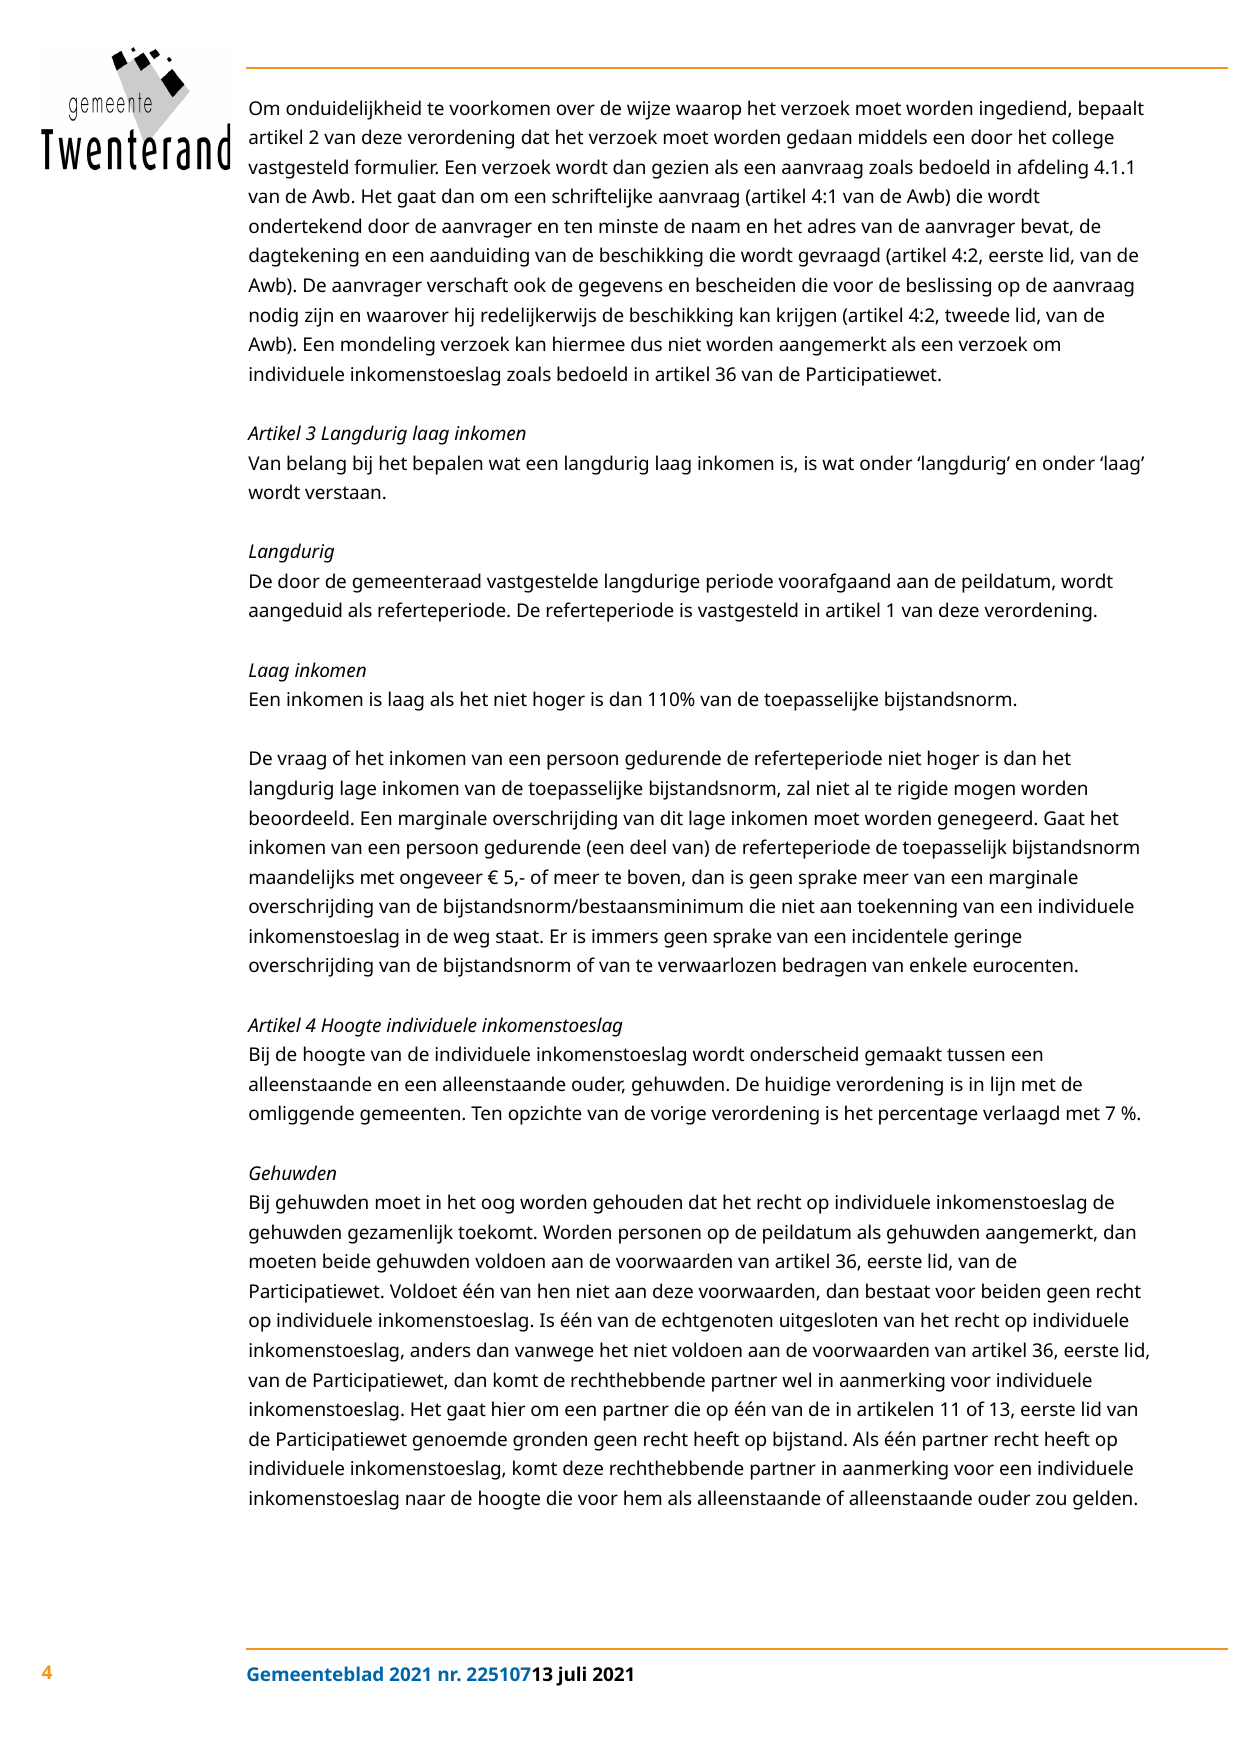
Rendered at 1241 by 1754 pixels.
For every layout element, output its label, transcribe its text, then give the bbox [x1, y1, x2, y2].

text Van belang bij het bepalen wat een langdurig laag inkomen is, is wat onder ‘langdurig’ en onder ‘laag’ wordt verstaan. [248, 450, 1152, 505]
text Gehuwden [248, 1160, 1152, 1186]
text Bij de hoogte van de individuele inkomenstoeslag wordt onderscheid gemaakt tussen een alleenstaande en een alleenstaande ouder, gehuwden. De huidige verordening is in lijn met de omliggende gemeenten. Ten opzichte van de vorige verordening is het percentage verlaagd met 7 %. [248, 1041, 1152, 1126]
text De vraag of het inkomen van een persoon gedurende de referteperiode niet hoger is dan het langdurig lage inkomen van de toepasselijke bijstandsnorm, zal niet al te rigide mogen worden beoordeeld. Een marginale overschrijding van dit lage inkomen moet worden genegeerd. Gaat het inkomen van een persoon gedurende (een deel van) de referteperiode de toepasselijk bijstandsnorm maandelijks met ongeveer € 5,- of meer te boven, dan is geen sprake meer van een marginale overschrijding van de bijstandsnorm/bestaansminimum die niet aan toekenning van een individuele inkomenstoeslag in de weg staat. Er is immers geen sprake van een incidentele geringe overschrijding van de bijstandsnorm of van te verwaarlozen bedragen van enkele eurocenten. [248, 746, 1152, 978]
picture [41, 47, 231, 172]
text Bij gehuwden moet in het oog worden gehouden dat het recht op individuele inkomenstoeslag de gehuwden gezamenlijk toekomt. Worden personen op de peildatum als gehuwden aangemerkt, dan moeten beide gehuwden voldoen aan de voorwaarden van artikel 36, eerste lid, van de Participatiewet. Voldoet één van hen niet aan deze voorwaarden, dan bestaat voor beiden geen recht op individuele inkomenstoeslag. Is één van de echtgenoten uitgesloten van het recht op individuele inkomenstoeslag, anders dan vanwege het niet voldoen aan de voorwaarden van artikel 36, eerste lid, van de Participatiewet, dan komt de rechthebbende partner wel in aanmerking voor individuele inkomenstoeslag. Het gaat hier om een partner die op één van de in artikelen 11 of 13, eerste lid van de Participatiewet genoemde gronden geen recht heeft op bijstand. Als één partner recht heeft op individuele inkomenstoeslag, komt deze rechthebbende partner in aanmerking voor een individuele inkomenstoeslag naar de hoogte die voor hem als alleenstaande of alleenstaande ouder zou gelden. [248, 1189, 1152, 1511]
text De door de gemeenteraad vastgestelde langdurige periode voorafgaand aan de peildatum, wordt aangeduid als referteperiode. De referteperiode is vastgesteld in artikel 1 van deze verordening. [248, 568, 1152, 623]
text Langdurig [248, 538, 1152, 564]
text Artikel 3 Langdurig laag inkomen [248, 420, 1152, 446]
text Laag inkomen [248, 657, 1152, 683]
text Om onduidelijkheid te voorkomen over de wijze waarop het verzoek moet worden ingediend, bepaalt artikel 2 van deze verordening dat het verzoek moet worden gedaan middels een door het college vastgesteld formulier. Een verzoek wordt dan gezien als een aanvraag zoals bedoeld in afdeling 4.1.1 van de Awb. Het gaat dan om een schriftelijke aanvraag (artikel 4:1 van de Awb) die wordt ondertekend door de aanvrager en ten minste de naam en het adres van de aanvrager bevat, de dagtekening en een aanduiding van de beschikking die wordt gevraagd (artikel 4:2, eerste lid, van de Awb). De aanvrager verschaft ook de gegevens en bescheiden die voor de beslissing op de aanvraag nodig zijn en waarover hij redelijkerwijs de beschikking kan krijgen (artikel 4:2, tweede lid, van de Awb). Een mondeling verzoek kan hiermee dus niet worden aangemerkt als een verzoek om individuele inkomenstoeslag zoals bedoeld in artikel 36 van de Participatiewet. [248, 95, 1152, 387]
text Artikel 4 Hoogte individuele inkomenstoeslag [248, 1012, 1152, 1038]
text Een inkomen is laag als het niet hoger is dan 110% van de toepasselijke bijstandsnorm. [248, 686, 1152, 712]
